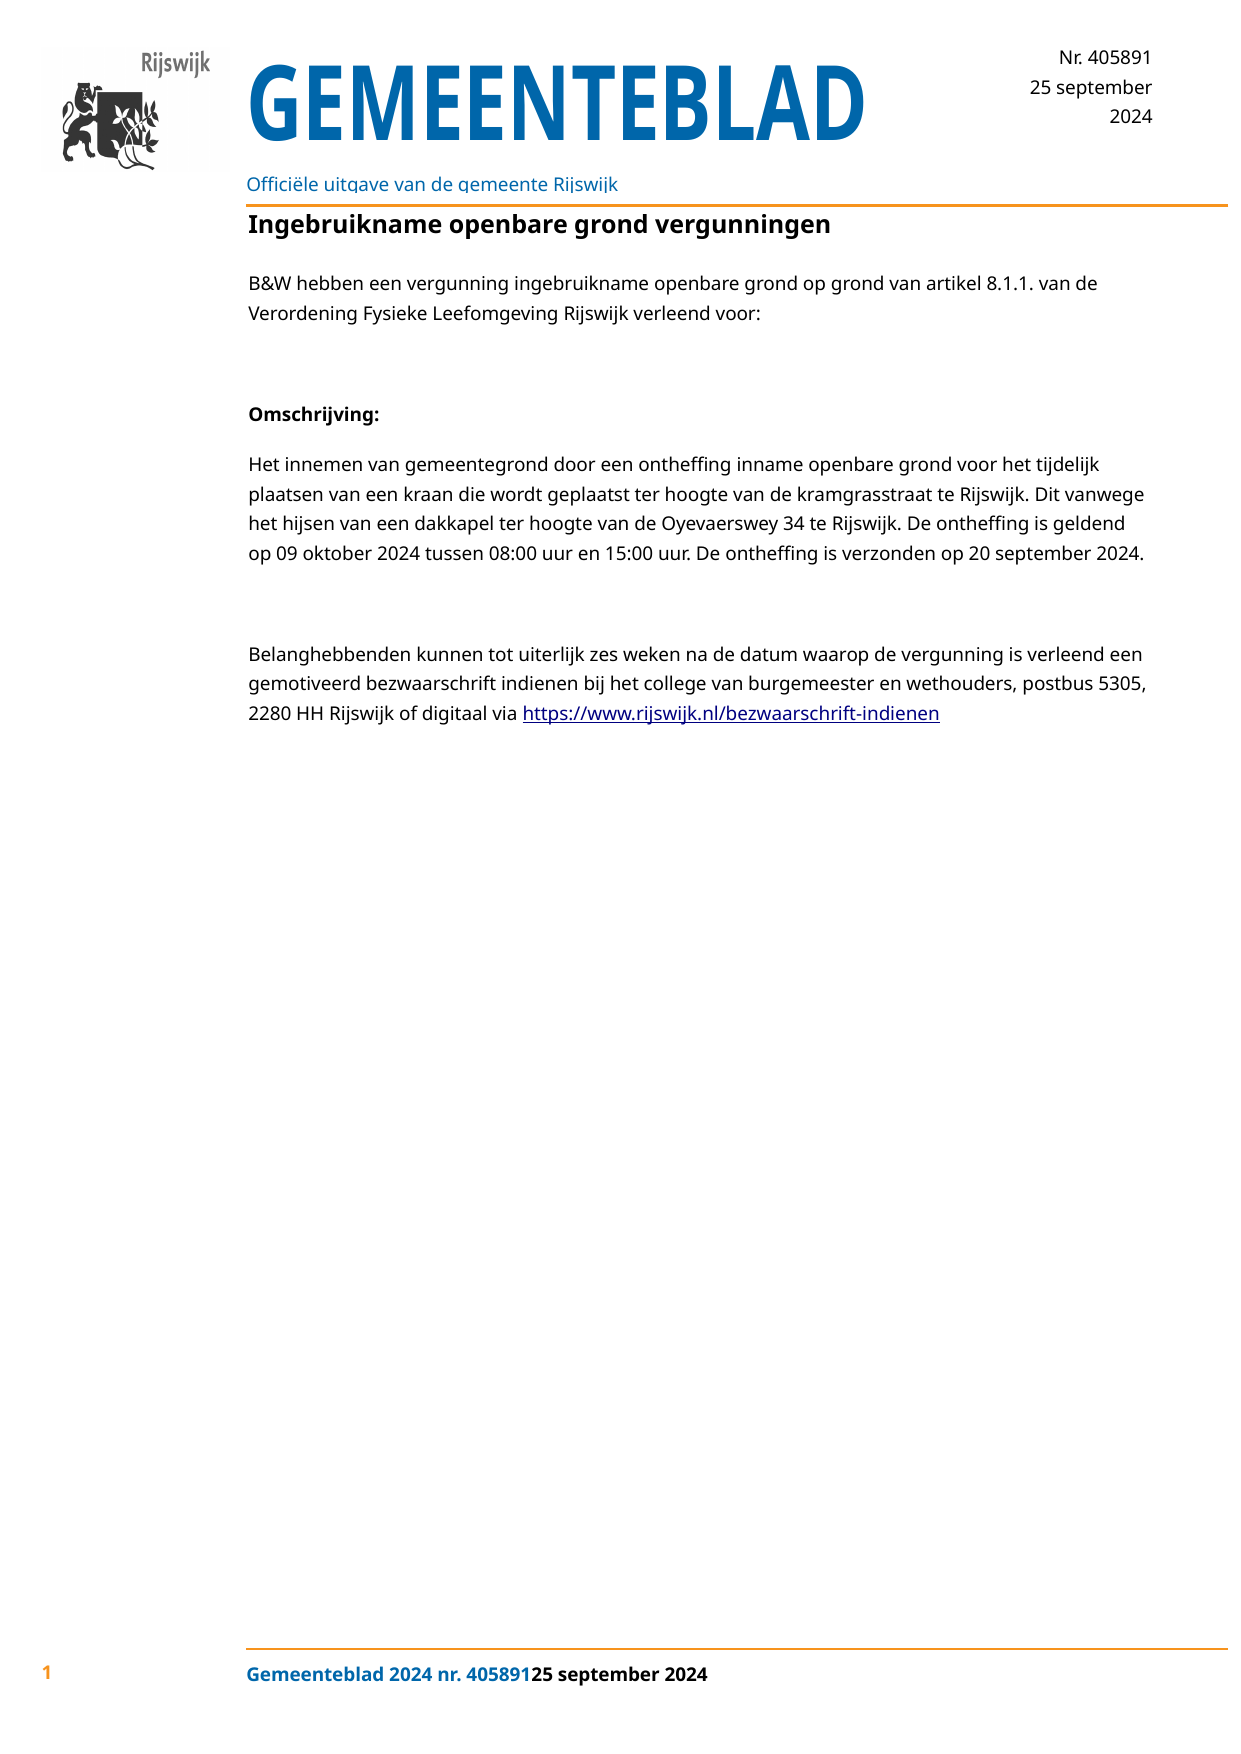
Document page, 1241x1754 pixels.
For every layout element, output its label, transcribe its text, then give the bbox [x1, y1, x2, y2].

text Het innemen van gemeentegrond door een ontheffing inname openbare grond voor het tijdelijk plaatsen van een kraan die wordt geplaatst ter hoogte van de kramgrasstraat te Rijswijk. Dit vanwege het hijsen van een dakkapel ter hoogte van de Oyevaerswey 34 te Rijswijk. De ontheffing is geldend op 09 oktober 2024 tussen 08:00 uur en 15:00 uur. De ontheffing is verzonden op 20 september 2024. [248, 451, 1152, 566]
text B&W hebben een vergunning ingebruikname openbare grond op grond van artikel 8.1.1. van de Verordening Fysieke Leefomgeving Rijswijk verleend voor: [248, 270, 1152, 326]
text Belanghebbenden kunnen tot uiterlijk zes weken na de datum waarop de vergunning is verleend een gemotiveerd bezwaarschrift indienen bij het college van burgemeester en wethouders, postbus 5305, 2280 HH Rijswijk of digitaal via https://www.rijswijk.nl/bezwaarschrift-indienen [248, 641, 1152, 726]
picture [41, 47, 231, 172]
text Omschrijving: [248, 401, 1152, 426]
text Ingebruikname openbare grond vergunningen [248, 207, 1152, 241]
